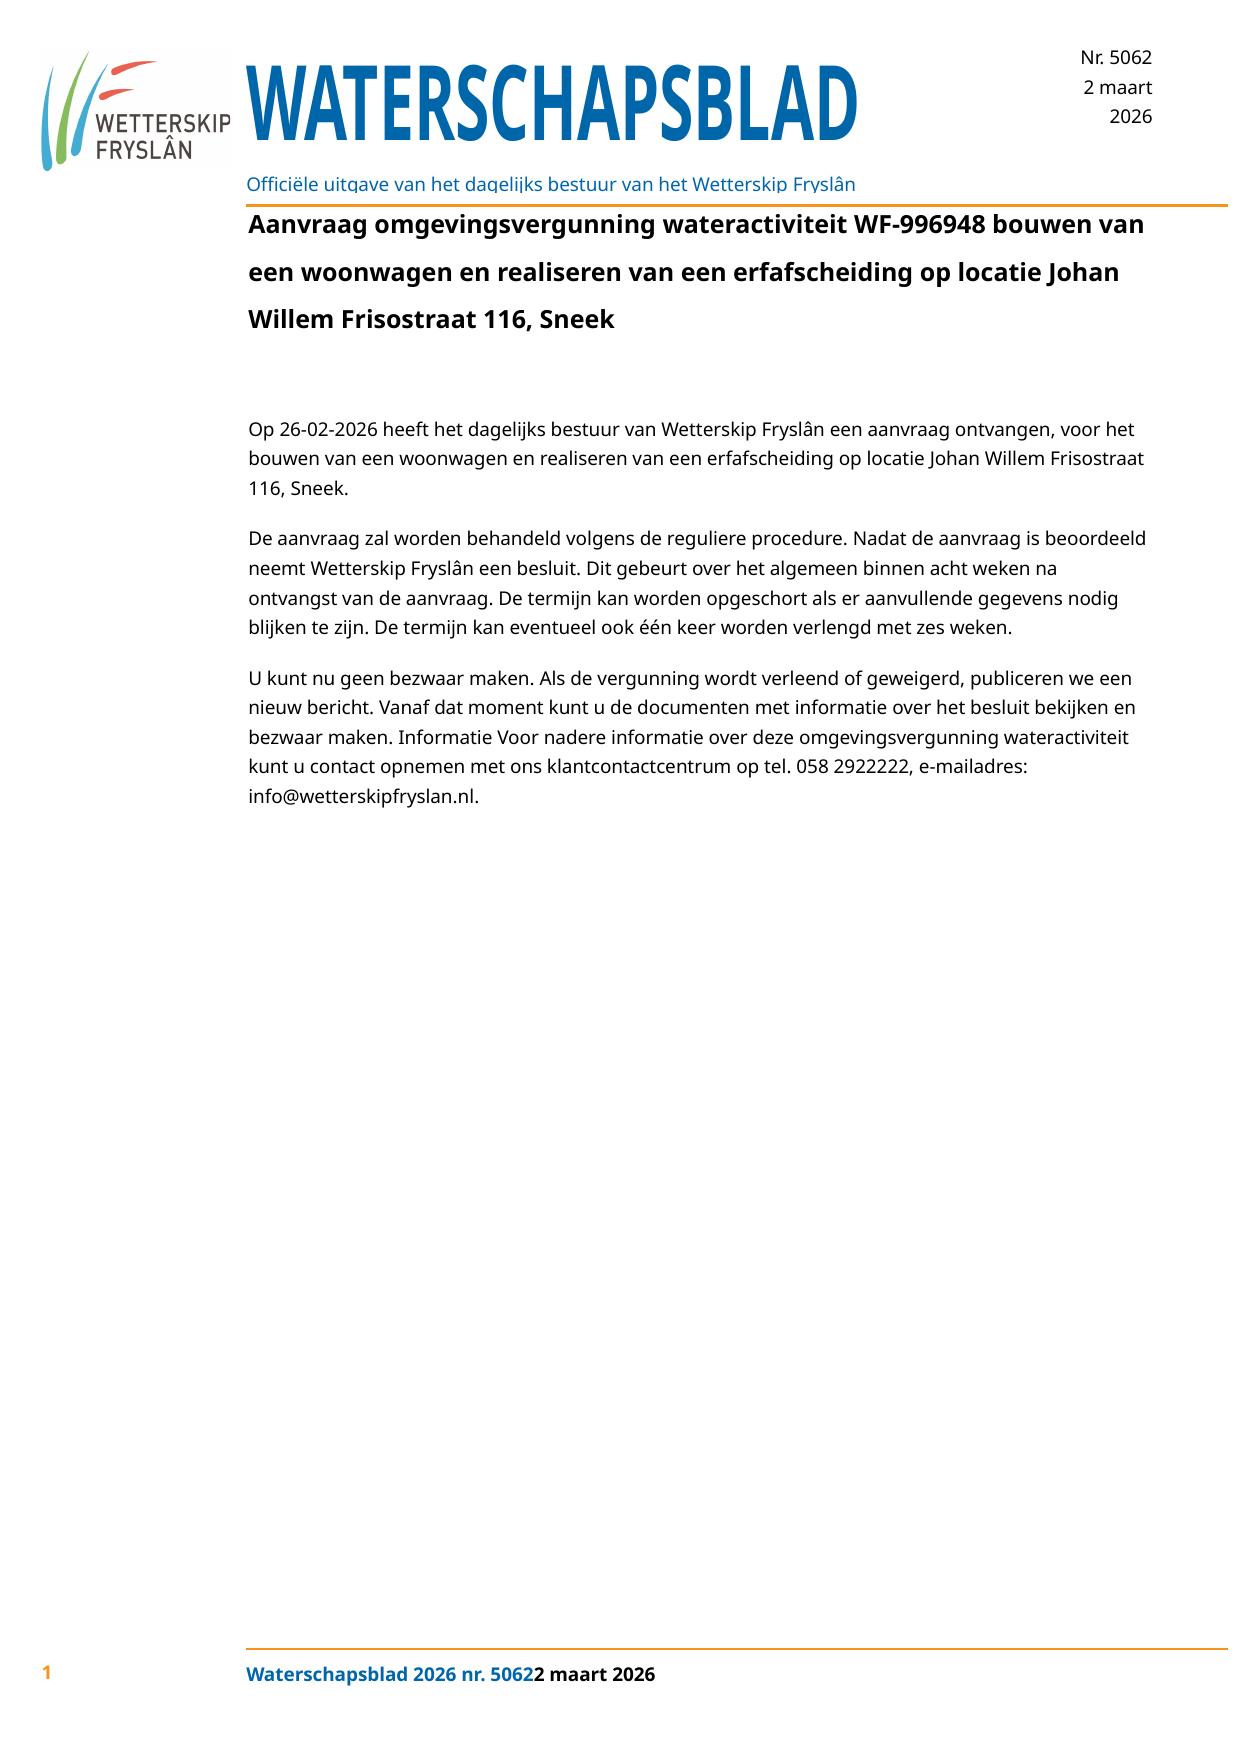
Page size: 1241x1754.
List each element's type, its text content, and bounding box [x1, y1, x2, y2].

picture [41, 47, 231, 172]
text Aanvraag omgevingsvergunning wateractiviteit WF-996948 bouwen van een woonwagen en realiseren van een erfafscheiding op locatie Johan Willem Frisostraat 116, Sneek [248, 207, 1152, 336]
text De aanvraag zal worden behandeld volgens de reguliere procedure. Nadat de aanvraag is beoordeeld neemt Wetterskip Fryslân een besluit. Dit gebeurt over het algemeen binnen acht weken na ontvangst van de aanvraag. De termijn kan worden opgeschort als er aanvullende gegevens nodig blijken te zijn. De termijn kan eventueel ook één keer worden verlengd met zes weken. [248, 526, 1152, 640]
text Op 26-02-2026 heeft het dagelijks bestuur van Wetterskip Fryslân een aanvraag ontvangen, voor het bouwen van een woonwagen en realiseren van een erfafscheiding op locatie Johan Willem Frisostraat 116, Sneek. [248, 416, 1152, 501]
text U kunt nu geen bezwaar maken. Als de vergunning wordt verleend of geweigerd, publiceren we een nieuw bericht. Vanaf dat moment kunt u de documenten met informatie over het besluit bekijken en bezwaar maken. Informatie Voor nadere informatie over deze omgevingsvergunning wateractiviteit kunt u contact opnemen met ons klantcontactcentrum op tel. 058 2922222, e-mailadres: info@wetterskipfryslan.nl. [248, 665, 1152, 809]
